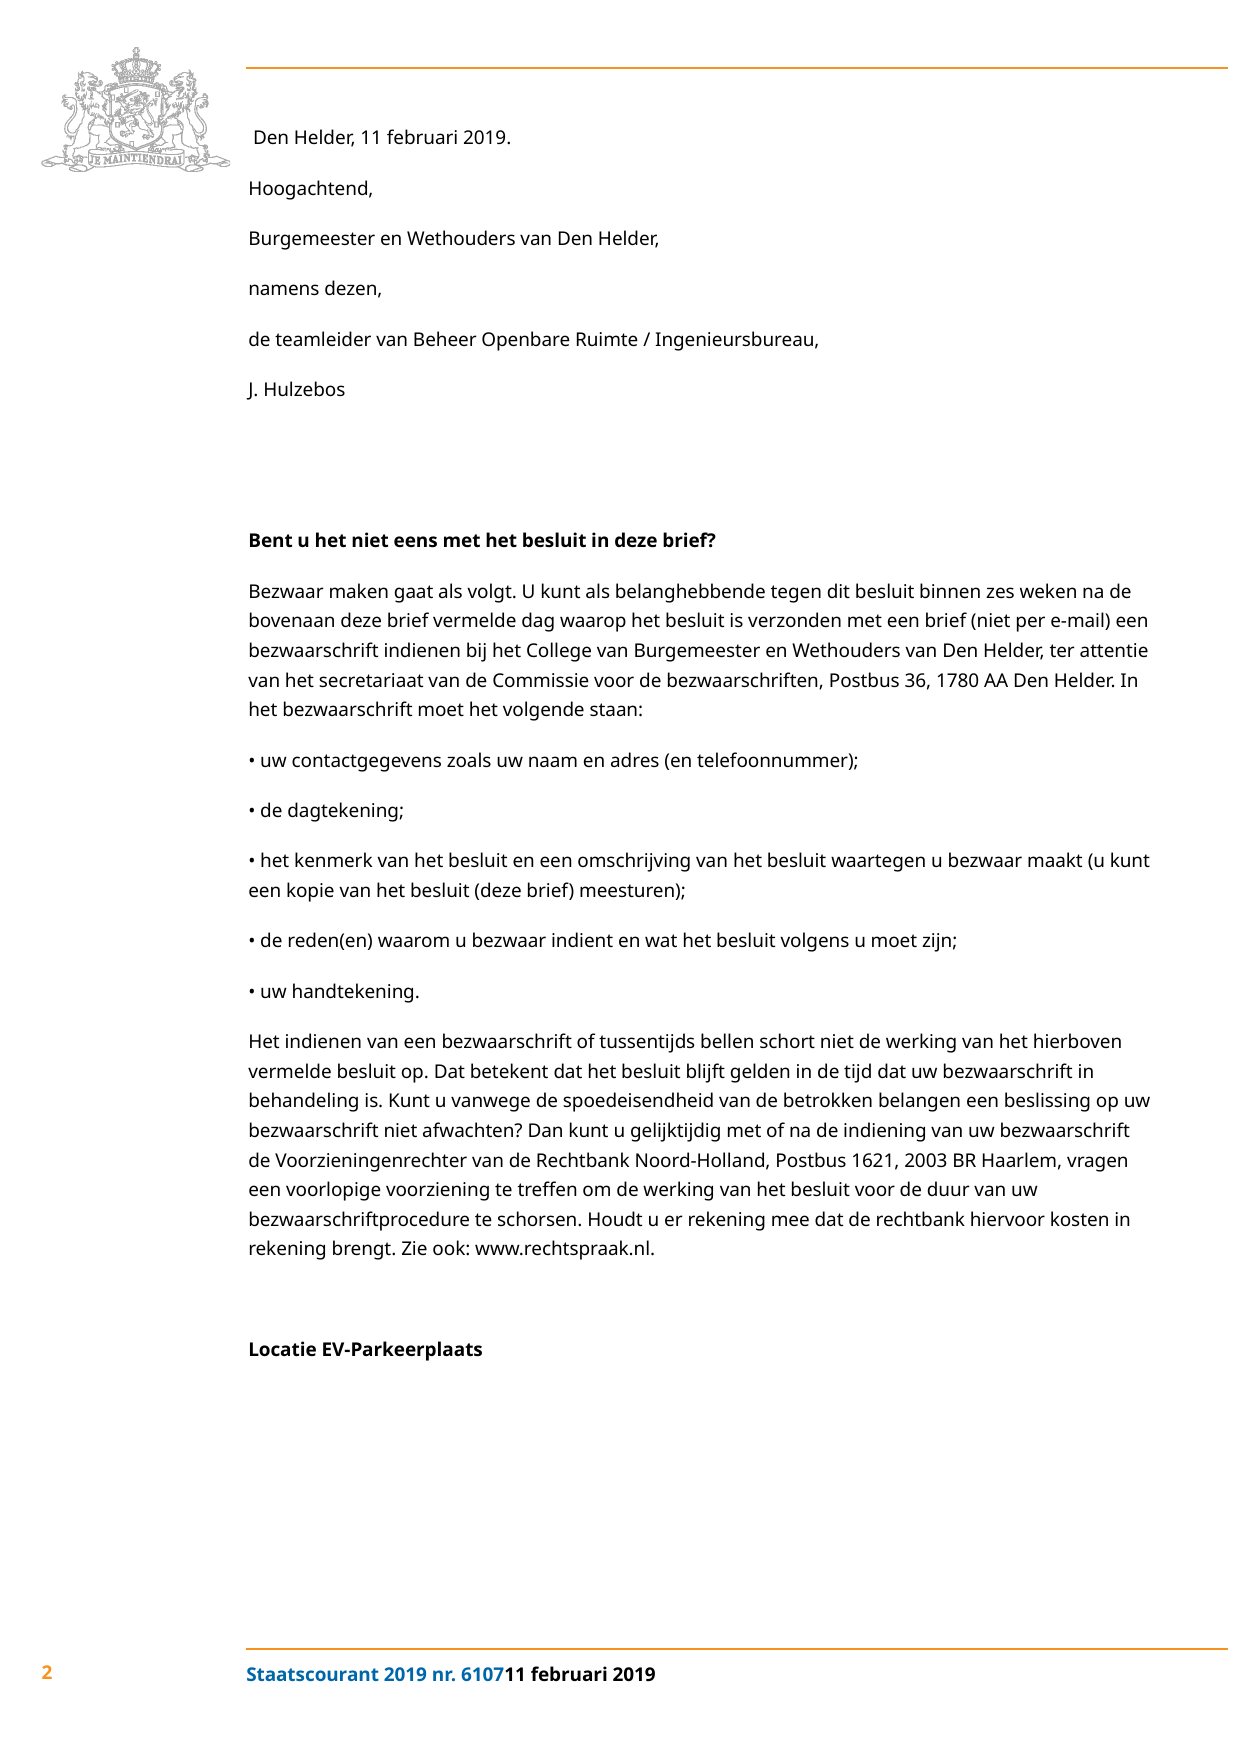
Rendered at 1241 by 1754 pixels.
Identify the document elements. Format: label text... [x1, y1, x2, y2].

text • de reden(en) waarom u bezwaar indient en wat het besluit volgens u moet zijn; [248, 928, 1152, 953]
text • het kenmerk van het besluit en een omschrijving van het besluit waartegen u bezwaar maakt (u kunt een kopie van het besluit (deze brief) meesturen); [248, 848, 1152, 903]
text J. Hulzebos [248, 376, 1152, 402]
text de teamleider van Beheer Openbare Ruimte / Ingenieursbureau, [248, 326, 1152, 352]
text namens dezen, [248, 276, 1152, 301]
text Burgemeester en Wethouders van Den Helder, [248, 225, 1152, 251]
text • uw contactgegevens zoals uw naam en adres (en telefoonnummer); [248, 747, 1152, 773]
text Bezwaar maken gaat als volgt. U kunt als belanghebbende tegen dit besluit binnen zes weken na de bovenaan deze brief vermelde dag waarop het besluit is verzonden met een brief (niet per e-mail) een bezwaarschrift indienen bij het College van Burgemeester en Wethouders van Den Helder, ter attentie van het secretariaat van de Commissie voor de bezwaarschriften, Postbus 36, 1780 AA Den Helder. In het bezwaarschrift moet het volgende staan: [248, 578, 1152, 722]
text Den Helder, 11 februari 2019. [248, 124, 1152, 150]
picture [41, 47, 231, 172]
text Bent u het niet eens met het besluit in deze brief? [248, 528, 1152, 553]
text • de dagtekening; [248, 797, 1152, 823]
text Locatie EV-Parkeerplaats [248, 1336, 1152, 1362]
text • uw handtekening. [248, 978, 1152, 1004]
text Hoogachtend, [248, 175, 1152, 201]
text Het indienen van een bezwaarschrift of tussentijds bellen schort niet de werking van het hierboven vermelde besluit op. Dat betekent dat het besluit blijft gelden in de tijd dat uw bezwaarschrift in behandeling is. Kunt u vanwege de spoedeisendheid van de betrokken belangen een beslissing op uw bezwaarschrift niet afwachten? Dan kunt u gelijktijdig met of na de indiening van uw bezwaarschrift de Voorzieningenrechter van de Rechtbank Noord-Holland, Postbus 1621, 2003 BR Haarlem, vragen een voorlopige voorziening te treffen om de werking van het besluit voor de duur van uw bezwaarschriftprocedure te schorsen. Houdt u er rekening mee dat de rechtbank hiervoor kosten in rekening brengt. Zie ook: www.rechtspraak.nl. [248, 1028, 1152, 1261]
